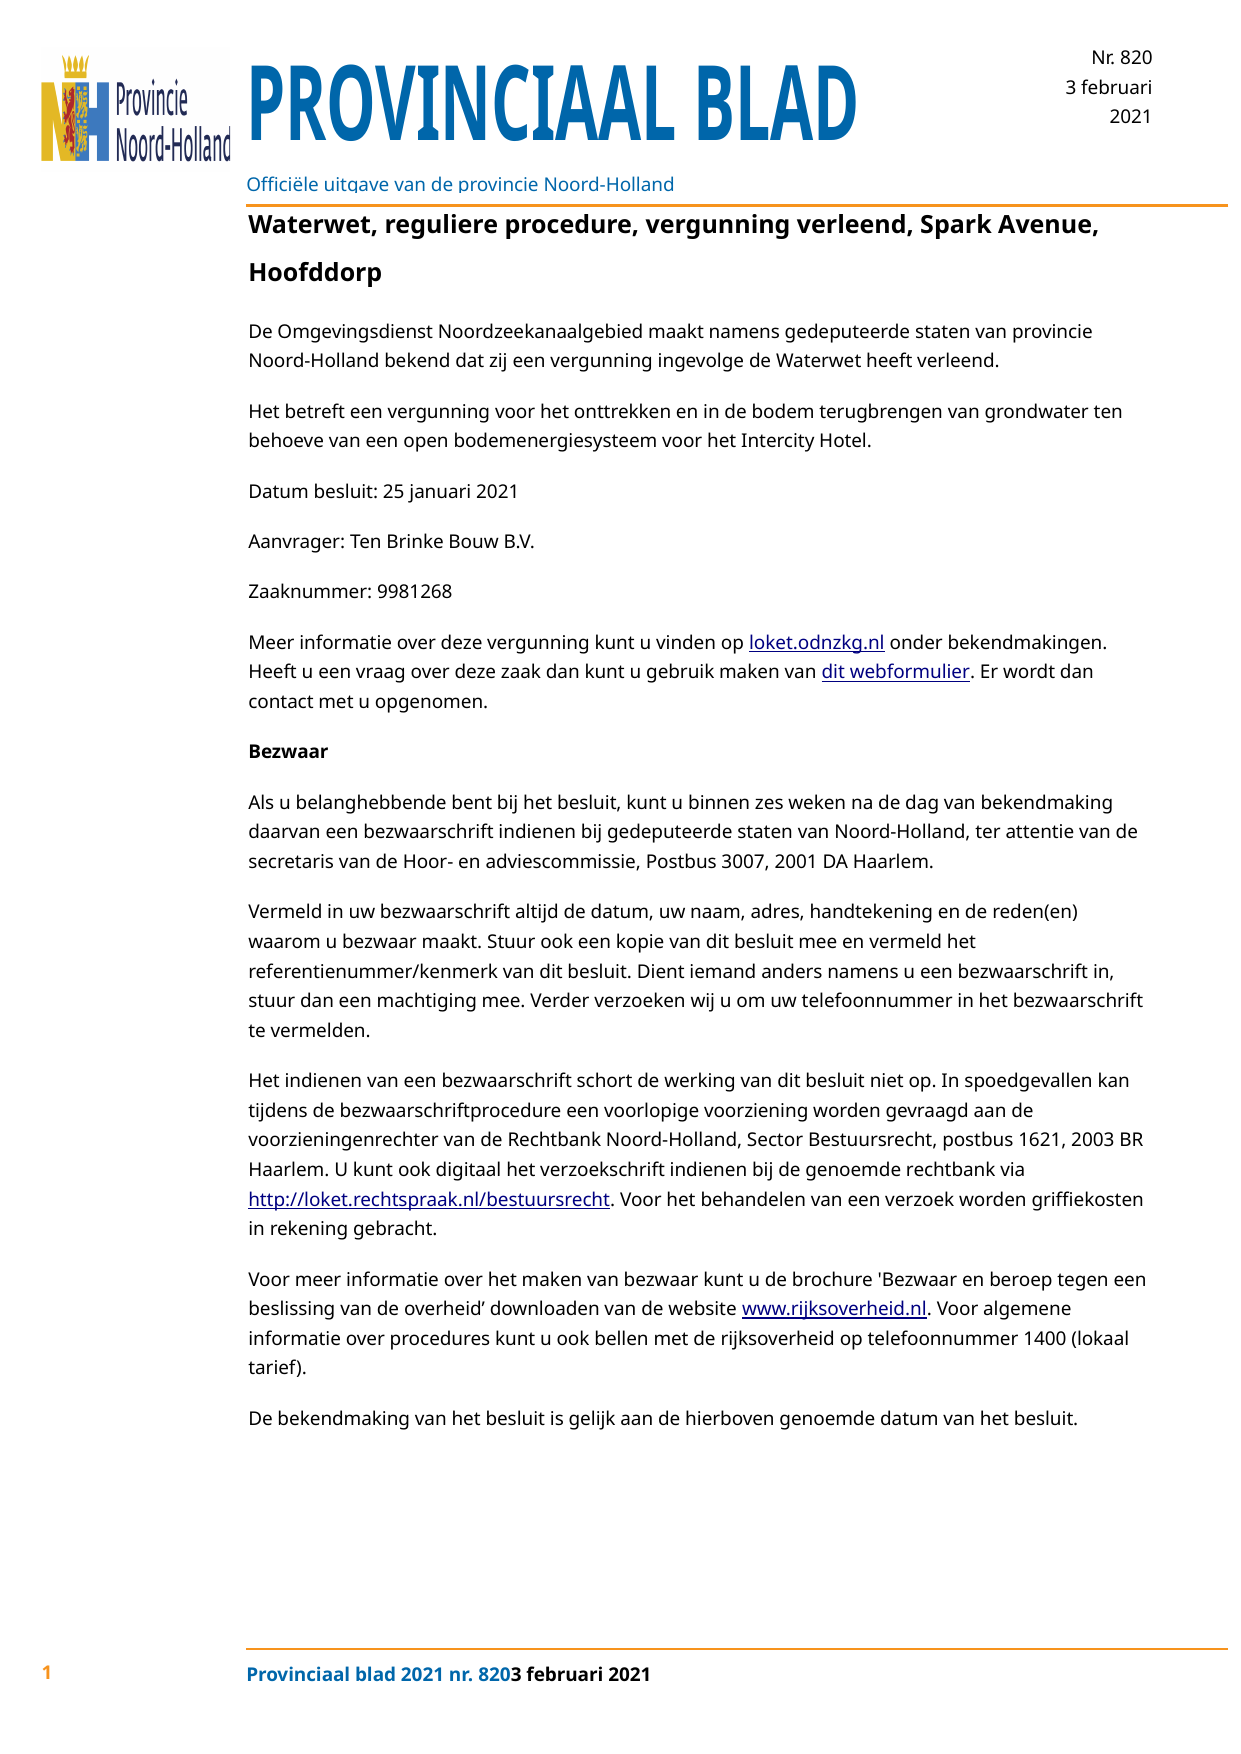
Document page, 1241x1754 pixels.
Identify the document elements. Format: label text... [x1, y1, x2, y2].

text Het betreft een vergunning voor het onttrekken en in de bodem terugbrengen van grondwater ten behoeve van een open bodemenergiesysteem voor het Intercity Hotel. [248, 398, 1152, 453]
text Bezwaar [248, 739, 1152, 764]
picture [41, 47, 231, 172]
text De Omgevingsdienst Noordzeekanaalgebied maakt namens gedeputeerde staten van provincie Noord-Holland bekend dat zij een vergunning ingevolge de Waterwet heeft verleend. [248, 318, 1152, 373]
text De bekendmaking van het besluit is gelijk aan de hierboven genoemde datum van het besluit. [248, 1405, 1152, 1431]
text Datum besluit: 25 januari 2021 [248, 478, 1152, 504]
text Als u belanghebbende bent bij het besluit, kunt u binnen zes weken na de dag van bekendmaking daarvan een bezwaarschrift indienen bij gedeputeerde staten van Noord-Holland, ter attentie van de secretaris van de Hoor- en adviescommissie, Postbus 3007, 2001 DA Haarlem. [248, 789, 1152, 874]
text Het indienen van een bezwaarschrift schort de werking van dit besluit niet op. In spoedgevallen kan tijdens de bezwaarschriftprocedure een voorlopige voorziening worden gevraagd aan de voorzieningenrechter van de Rechtbank Noord-Holland, Sector Bestuursrecht, postbus 1621, 2003 BR Haarlem. U kunt ook digitaal het verzoekschrift indienen bij de genoemde rechtbank via http://loket.rechtspraak.nl/bestuursrecht. Voor het behandelen van een verzoek worden griffiekosten in rekening gebracht. [248, 1067, 1152, 1241]
text Meer informatie over deze vergunning kunt u vinden op loket.odnzkg.nl onder bekendmakingen. Heeft u een vraag over deze zaak dan kunt u gebruik maken van dit webformulier. Er wordt dan contact met u opgenomen. [248, 629, 1152, 714]
text Waterwet, reguliere procedure, vergunning verleend, Spark Avenue, Hoofddorp [248, 207, 1152, 288]
text Vermeld in uw bezwaarschrift altijd de datum, uw naam, adres, handtekening en de reden(en) waarom u bezwaar maakt. Stuur ook een kopie van dit besluit mee en vermeld het referentienummer/kenmerk van dit besluit. Dient iemand anders namens u een bezwaarschrift in, stuur dan een machtiging mee. Verder verzoeken wij u om uw telefoonnummer in het bezwaarschrift te vermelden. [248, 899, 1152, 1043]
text Voor meer informatie over het maken van bezwaar kunt u de brochure 'Bezwaar en beroep tegen een beslissing van de overheid’ downloaden van de website www.rijksoverheid.nl. Voor algemene informatie over procedures kunt u ook bellen met de rijksoverheid op telefoonnummer 1400 (lokaal tarief). [248, 1266, 1152, 1380]
text Aanvrager: Ten Brinke Bouw B.V. [248, 528, 1152, 554]
text Zaaknummer: 9981268 [248, 579, 1152, 604]
